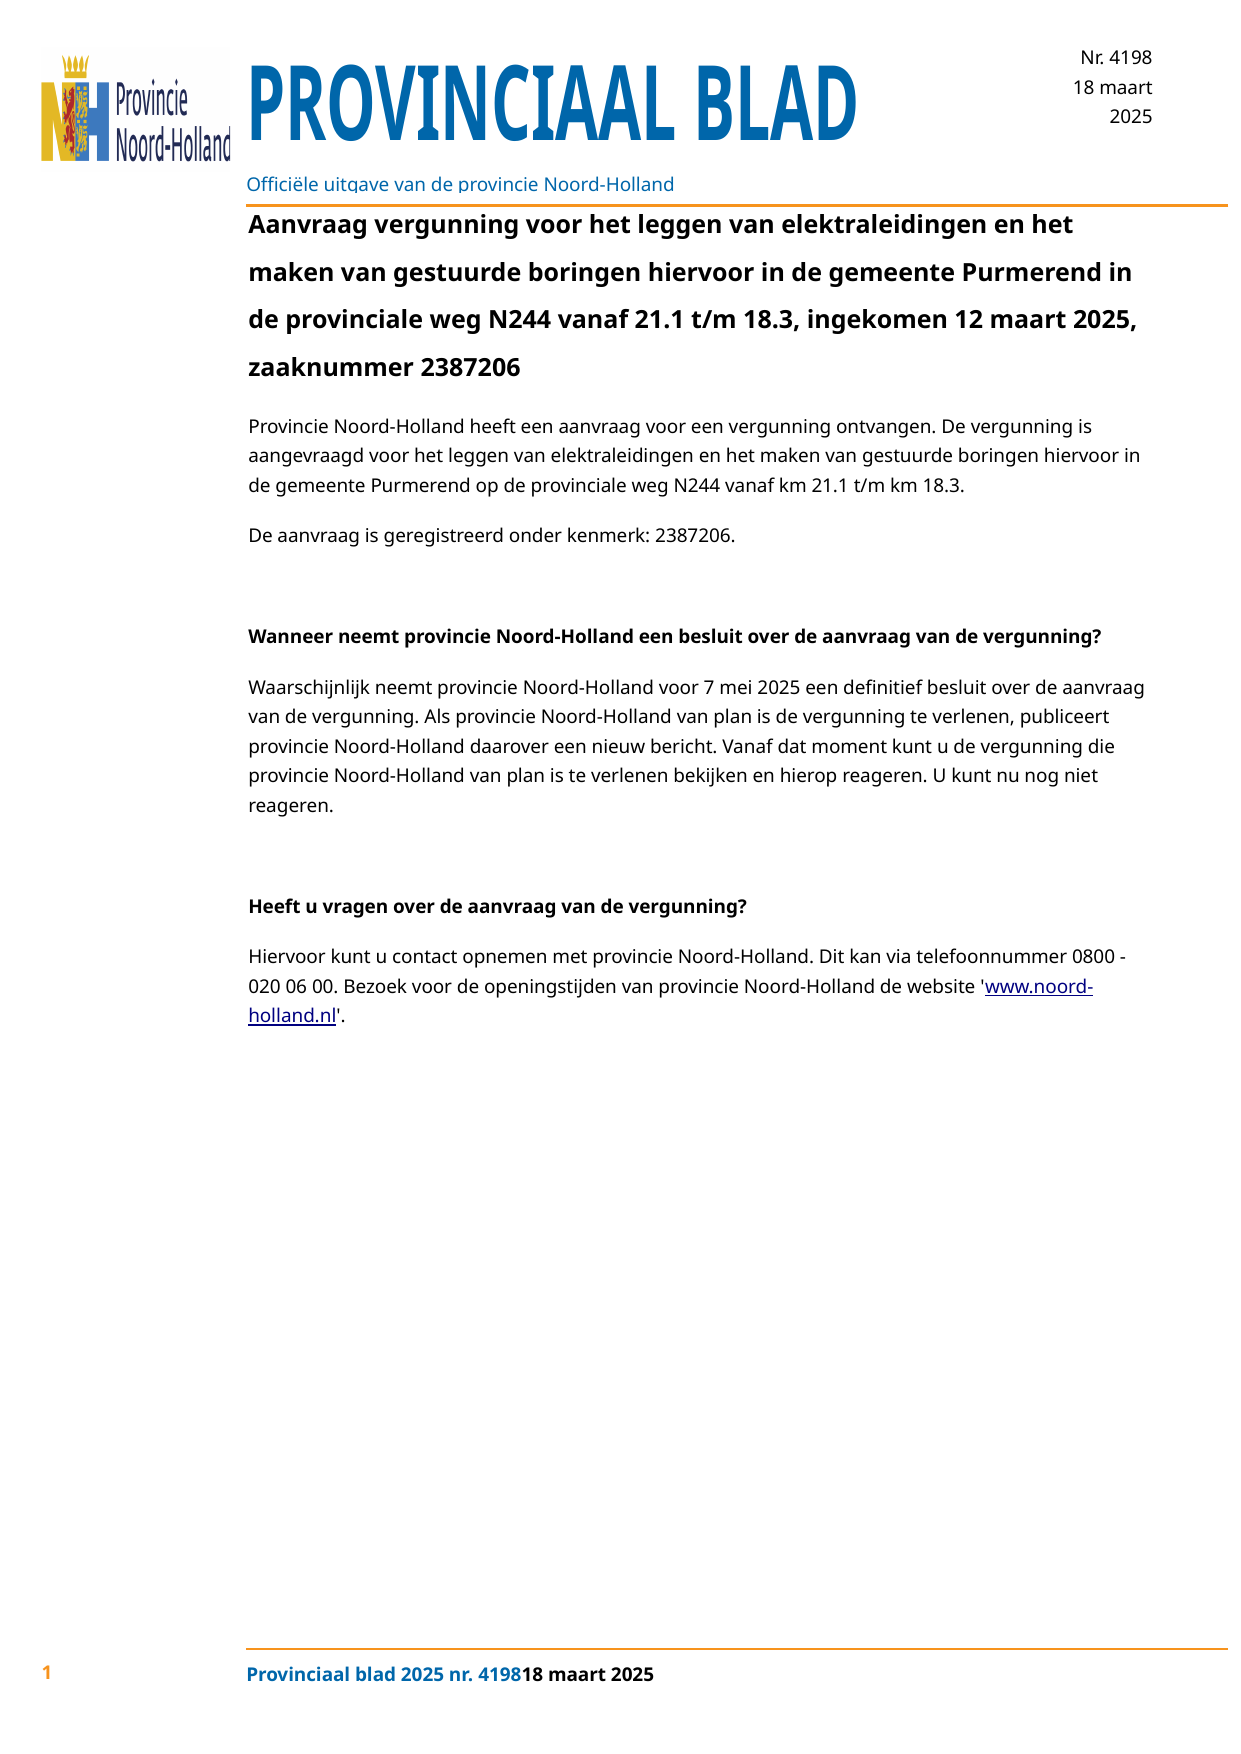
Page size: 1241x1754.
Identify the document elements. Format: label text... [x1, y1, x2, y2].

text Provincie Noord-Holland heeft een aanvraag voor een vergunning ontvangen. De vergunning is aangevraagd voor het leggen van elektraleidingen en het maken van gestuurde boringen hiervoor in de gemeente Purmerend op de provinciale weg N244 vanaf km 21.1 t/m km 18.3. [248, 413, 1152, 498]
text Hiervoor kunt u contact opnemen met provincie Noord-Holland. Dit kan via telefoonnummer 0800 - 020 06 00. Bezoek voor de openingstijden van provincie Noord-Holland de website 'www.noord-holland.nl'. [248, 943, 1152, 1028]
text Heeft u vragen over de aanvraag van de vergunning? [248, 893, 1152, 919]
text Aanvraag vergunning voor het leggen van elektraleidingen en het maken van gestuurde boringen hiervoor in de gemeente Purmerend in de provinciale weg N244 vanaf 21.1 t/m 18.3, ingekomen 12 maart 2025, zaaknummer 2387206 [248, 207, 1152, 384]
picture [41, 47, 231, 172]
text De aanvraag is geregistreerd onder kenmerk: 2387206. [248, 523, 1152, 548]
text Waarschijnlijk neemt provincie Noord-Holland voor 7 mei 2025 een definitief besluit over de aanvraag van de vergunning. Als provincie Noord-Holland van plan is de vergunning te verlenen, publiceert provincie Noord-Holland daarover een nieuw bericht. Vanaf dat moment kunt u de vergunning die provincie Noord-Holland van plan is te verlenen bekijken en hierop reageren. U kunt nu nog niet reageren. [248, 674, 1152, 818]
text Wanneer neemt provincie Noord-Holland een besluit over de aanvraag van de vergunning? [248, 623, 1152, 649]
